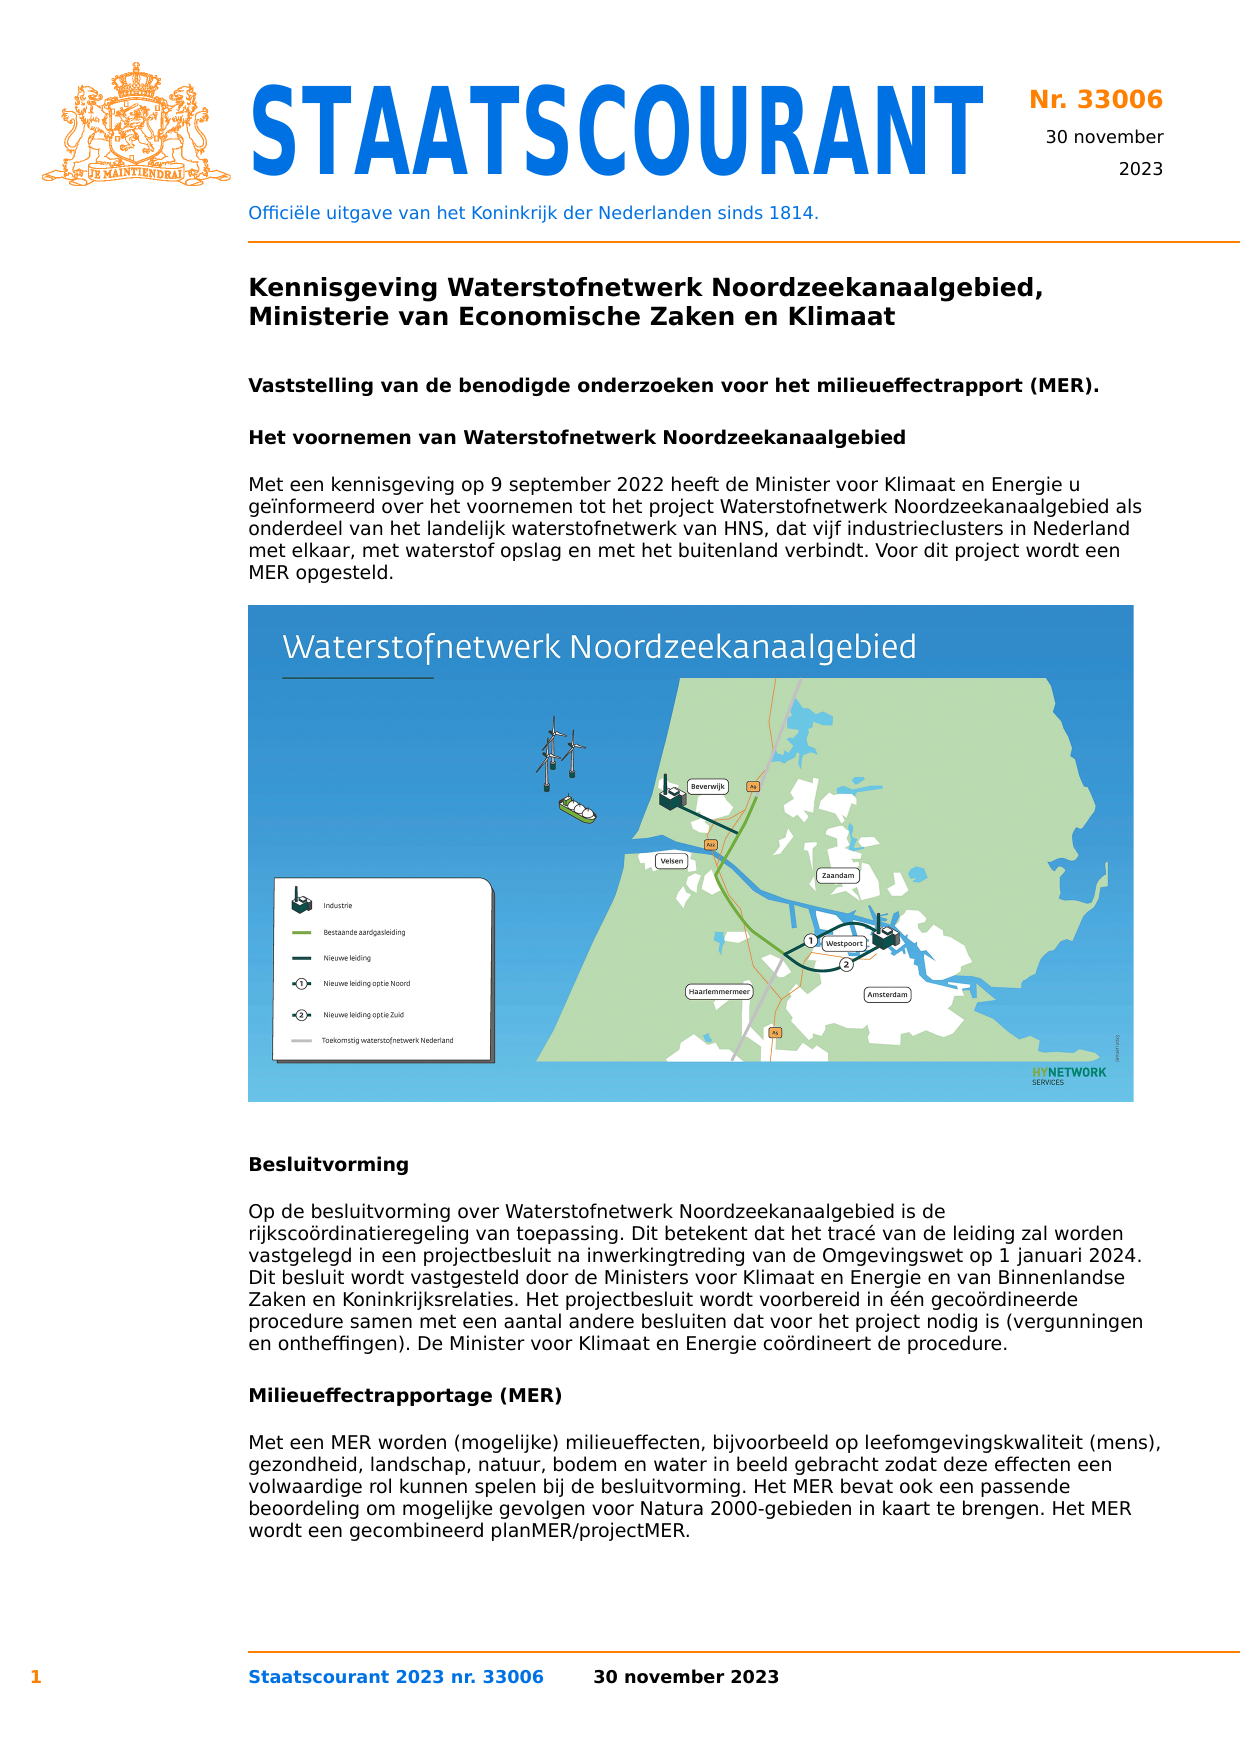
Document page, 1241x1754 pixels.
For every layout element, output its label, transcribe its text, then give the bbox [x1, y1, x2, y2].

table_header STAATSCOURANT [248, 62, 998, 203]
picture [248, 605, 1134, 1102]
text Met een MER worden (mogelijke) milieueffecten, bijvoorbeeld op leefomgevingskwaliteit (mens), gezondheid, landschap, natuur, bodem en water in beeld gebracht zodat deze effecten een volwaardige rol kunnen spelen bij de besluitvorming. Het MER bevat ook een passende beoordeling om mogelijke gevolgen voor Natura 2000-gebieden in kaart te brengen. Het MER wordt een gecombineerd planMER/projectMER. [248, 1432, 1163, 1542]
subtitle Het voornemen van Waterstofnetwerk Noordzeekanaalgebied [248, 427, 1163, 449]
table_cell 30 november [998, 121, 1240, 153]
picture [41, 62, 231, 186]
subtitle Milieueffectrapportage (MER) [248, 1385, 1163, 1407]
subtitle Kennisgeving Waterstofnetwerk Noordzeekanaalgebied, Ministerie van Economische Zaken en Klimaat [248, 273, 1163, 331]
table_header Nr. 33006 [998, 62, 1240, 121]
table_cell Officiële uitgave van het Koninkrijk der Nederlanden sinds 1814. [248, 203, 1240, 241]
text Met een kennisgeving op 9 september 2022 heeft de Minister voor Klimaat en Energie u geïnformeerd over het voornemen tot het project Waterstofnetwerk Noordzeekanaalgebied als onderdeel van het landelijk waterstofnetwerk van HNS, dat vijf industrieclusters in Nederland met elkaar, met waterstof opslag en met het buitenland verbindt. Voor dit project wordt een MER opgesteld. [248, 474, 1163, 584]
subtitle Besluitvorming [248, 1154, 1163, 1176]
table_cell 2023 [998, 153, 1240, 203]
table_header [25, 62, 248, 241]
text Vaststelling van de benodigde onderzoeken voor het milieueffectrapport (MER). [248, 375, 1163, 397]
text Op de besluitvorming over Waterstofnetwerk Noordzeekanaalgebied is de rijkscoördinatieregeling van toepassing. Dit betekent dat het tracé van de leiding zal worden vastgelegd in een projectbesluit na inwerkingtreding van de Omgevingswet op 1 januari 2024. Dit besluit wordt vastgesteld door de Ministers voor Klimaat en Energie en van Binnenlandse Zaken en Koninkrijksrelaties. Het projectbesluit wordt voorbereid in één gecoördineerde procedure samen met een aantal andere besluiten dat voor het project nodig is (vergunningen en ontheffingen). De Minister voor Klimaat en Energie coördineert de procedure. [248, 1201, 1163, 1355]
